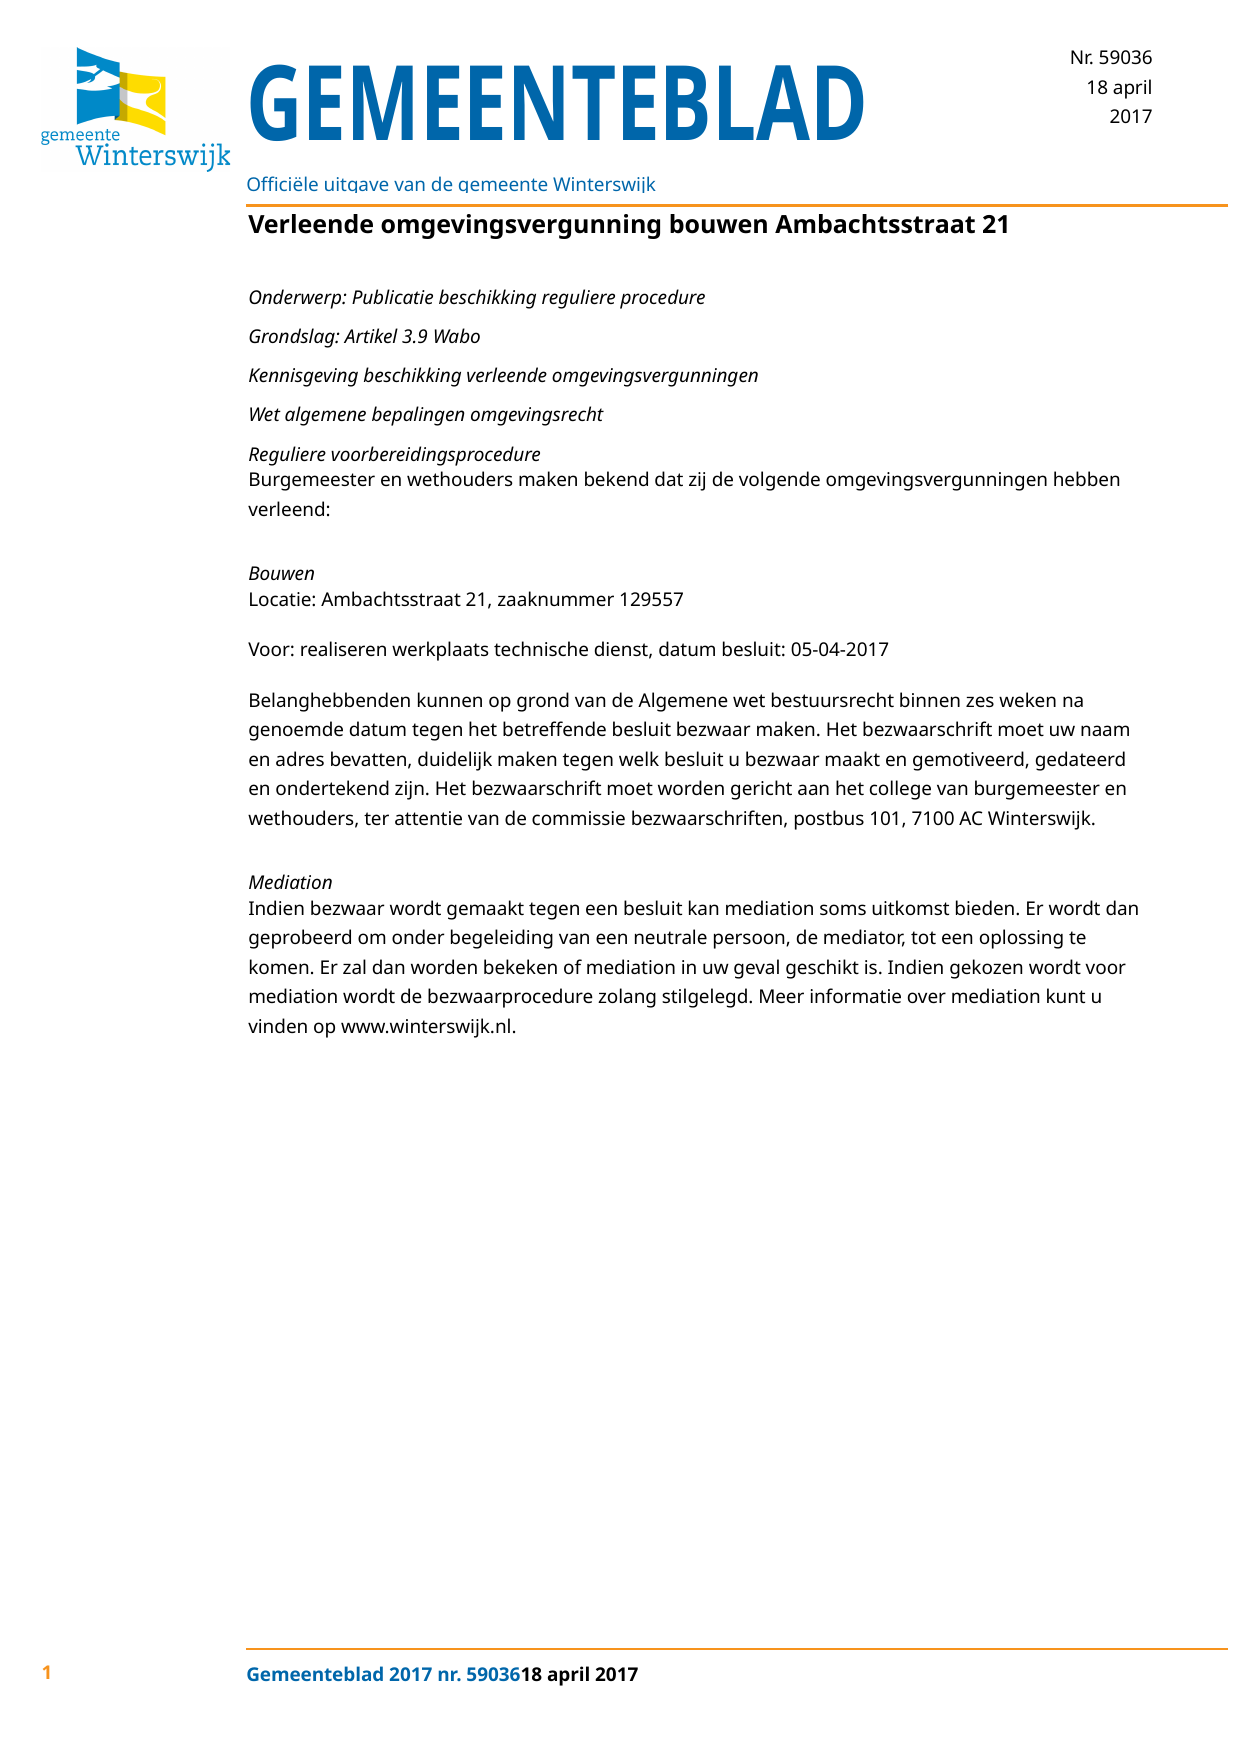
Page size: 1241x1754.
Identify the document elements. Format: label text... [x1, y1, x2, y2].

text Kennisgeving beschikking verleende omgevingsvergunningen [248, 362, 1152, 388]
text Grondslag: Artikel 3.9 Wabo [248, 323, 1152, 349]
text Onderwerp: Publicatie beschikking reguliere procedure [248, 284, 1152, 309]
text Bouwen [248, 560, 1152, 586]
picture [225, 153, 231, 162]
text Indien bezwaar wordt gemaakt tegen een besluit kan mediation soms uitkomst bieden. Er wordt dan geprobeerd om onder begeleiding van een neutrale persoon, de mediator, tot een oplossing te komen. Er zal dan worden bekeken of mediation in uw geval geschikt is. Indien gekozen wordt voor mediation wordt de bezwaarprocedure zolang stilgelegd. Meer informatie over mediation kunt u vinden op www.winterswijk.nl. [248, 895, 1152, 1039]
text Locatie: Ambachtsstraat 21, zaaknummer 129557 [248, 586, 1152, 612]
text Reguliere voorbereidingsprocedure [248, 441, 1152, 467]
text Belanghebbenden kunnen op grond van de Algemene wet bestuursrecht binnen zes weken na genoemde datum tegen het betreffende besluit bezwaar maken. Het bezwaarschrift moet uw naam en adres bevatten, duidelijk maken tegen welk besluit u bezwaar maakt en gemotiveerd, gedateerd en ondertekend zijn. Het bezwaarschrift moet worden gericht aan het college van burgemeester en wethouders, ter attentie van de commissie bezwaarschriften, postbus 101, 7100 AC Winterswijk. [248, 687, 1152, 831]
text Voor: realiseren werkplaats technische dienst, datum besluit: 05-04-2017 [248, 636, 1152, 662]
picture [41, 47, 231, 172]
text Mediation [248, 869, 1152, 895]
text Burgemeester en wethouders maken bekend dat zij de volgende omgevingsvergunningen hebben verleend: [248, 467, 1152, 522]
text Verleende omgevingsvergunning bouwen Ambachtsstraat 21 [248, 207, 1152, 241]
text Wet algemene bepalingen omgevingsrecht [248, 402, 1152, 427]
